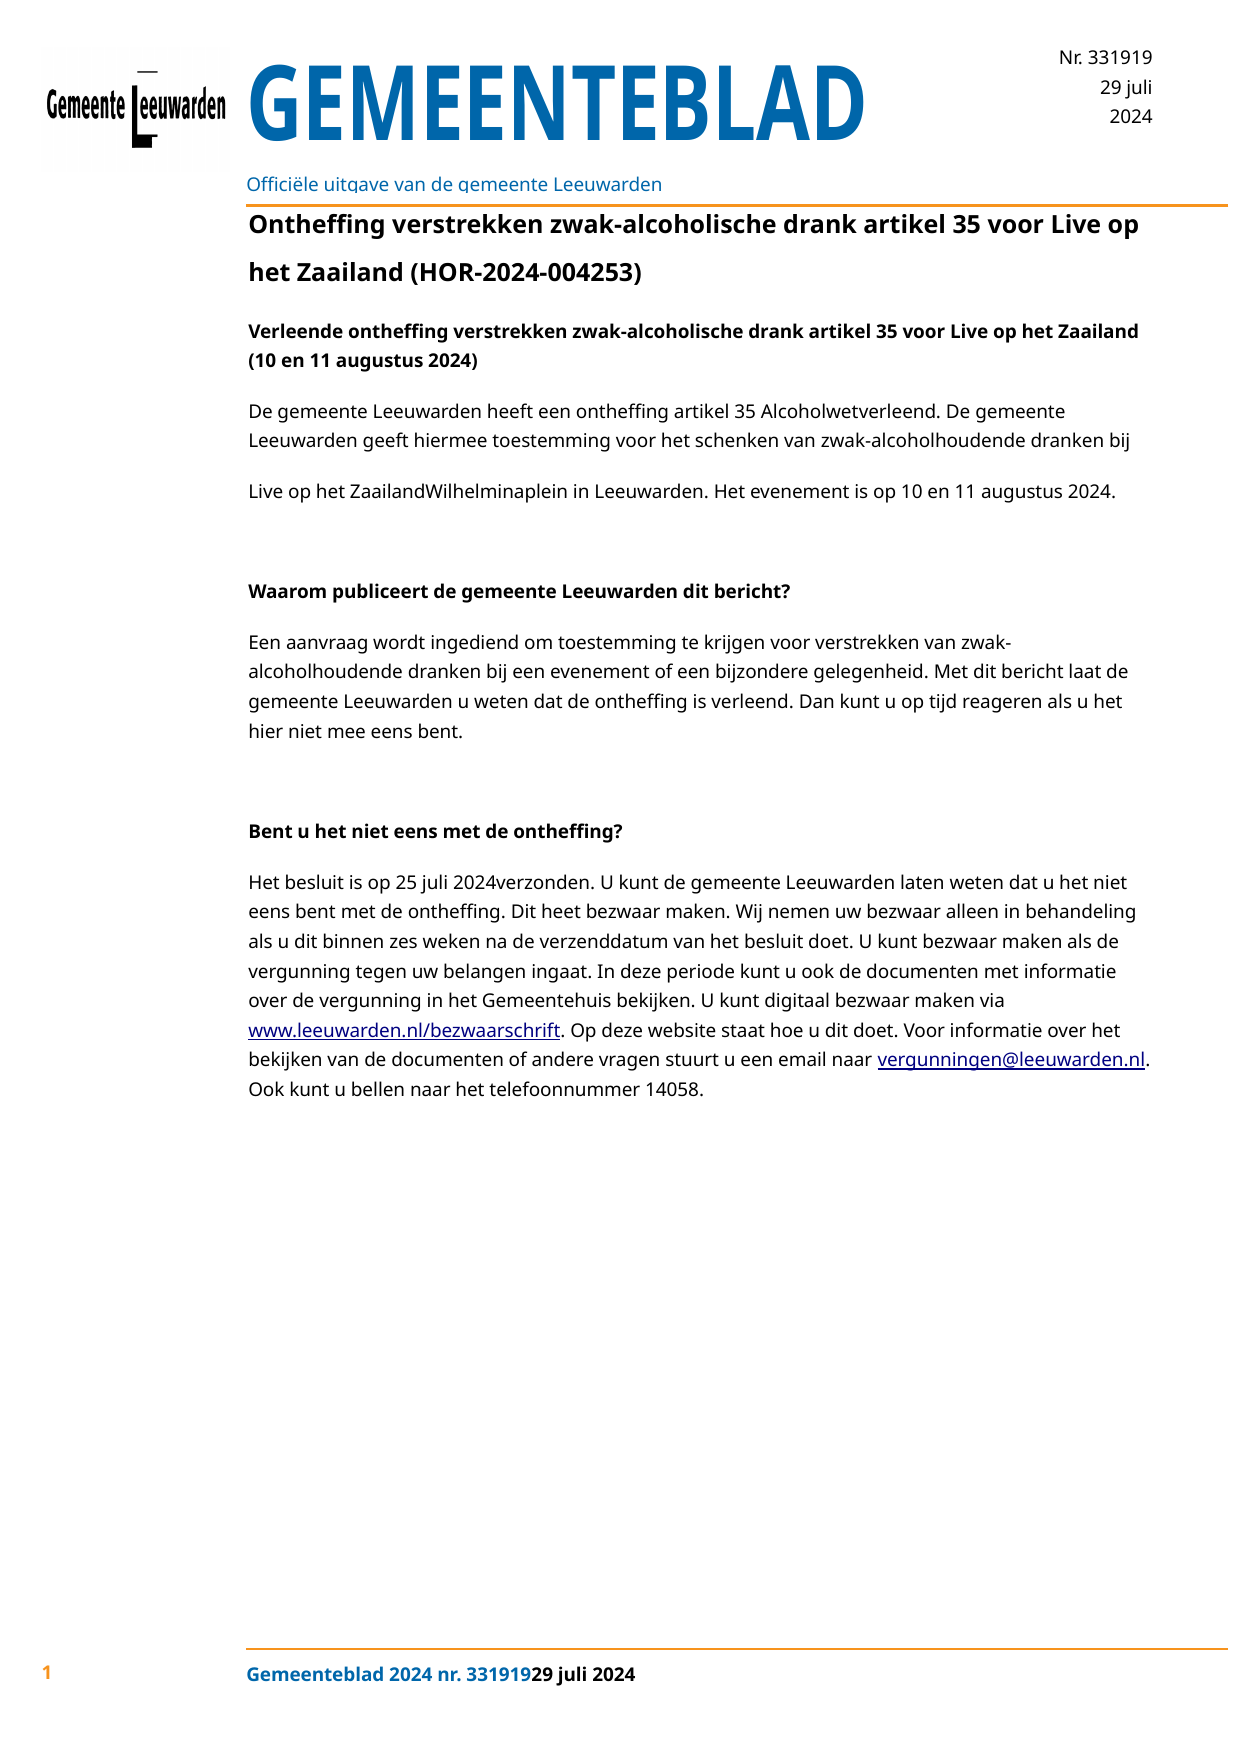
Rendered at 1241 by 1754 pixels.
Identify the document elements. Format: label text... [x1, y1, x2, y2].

text Verleende ontheffing verstrekken zwak-alcoholische drank artikel 35 voor Live op het Zaailand (10 en 11 augustus 2024) [248, 318, 1152, 373]
text Waarom publiceert de gemeente Leeuwarden dit bericht? [248, 579, 1152, 604]
picture [41, 47, 231, 172]
text Ontheffing verstrekken zwak-alcoholische drank artikel 35 voor Live op het Zaailand (HOR-2024-004253) [248, 207, 1152, 288]
text Een aanvraag wordt ingediend om toestemming te krijgen voor verstrekken van zwak-alcoholhoudende dranken bij een evenement of een bijzondere gelegenheid. Met dit bericht laat de gemeente Leeuwarden u weten dat de ontheffing is verleend. Dan kunt u op tijd reageren als u het hier niet mee eens bent. [248, 629, 1152, 744]
text Het besluit is op 25 juli 2024verzonden. U kunt de gemeente Leeuwarden laten weten dat u het niet eens bent met de ontheffing. Dit heet bezwaar maken. Wij nemen uw bezwaar alleen in behandeling als u dit binnen zes weken na de verzenddatum van het besluit doet. U kunt bezwaar maken als de vergunning tegen uw belangen ingaat. In deze periode kunt u ook de documenten met informatie over de vergunning in het Gemeentehuis bekijken. U kunt digitaal bezwaar maken via www.leeuwarden.nl/bezwaarschrift. Op deze website staat hoe u dit doet. Voor informatie over het bekijken van de documenten of andere vragen stuurt u een email naar vergunningen@leeuwarden.nl. Ook kunt u bellen naar het telefoonnummer 14058. [248, 869, 1152, 1102]
text De gemeente Leeuwarden heeft een ontheffing artikel 35 Alcoholwetverleend. De gemeente Leeuwarden geeft hiermee toestemming voor het schenken van zwak-alcoholhoudende dranken bij [248, 398, 1152, 453]
text Bent u het niet eens met de ontheffing? [248, 819, 1152, 844]
text Live op het ZaailandWilhelminaplein in Leeuwarden. Het evenement is op 10 en 11 augustus 2024. [248, 478, 1152, 504]
